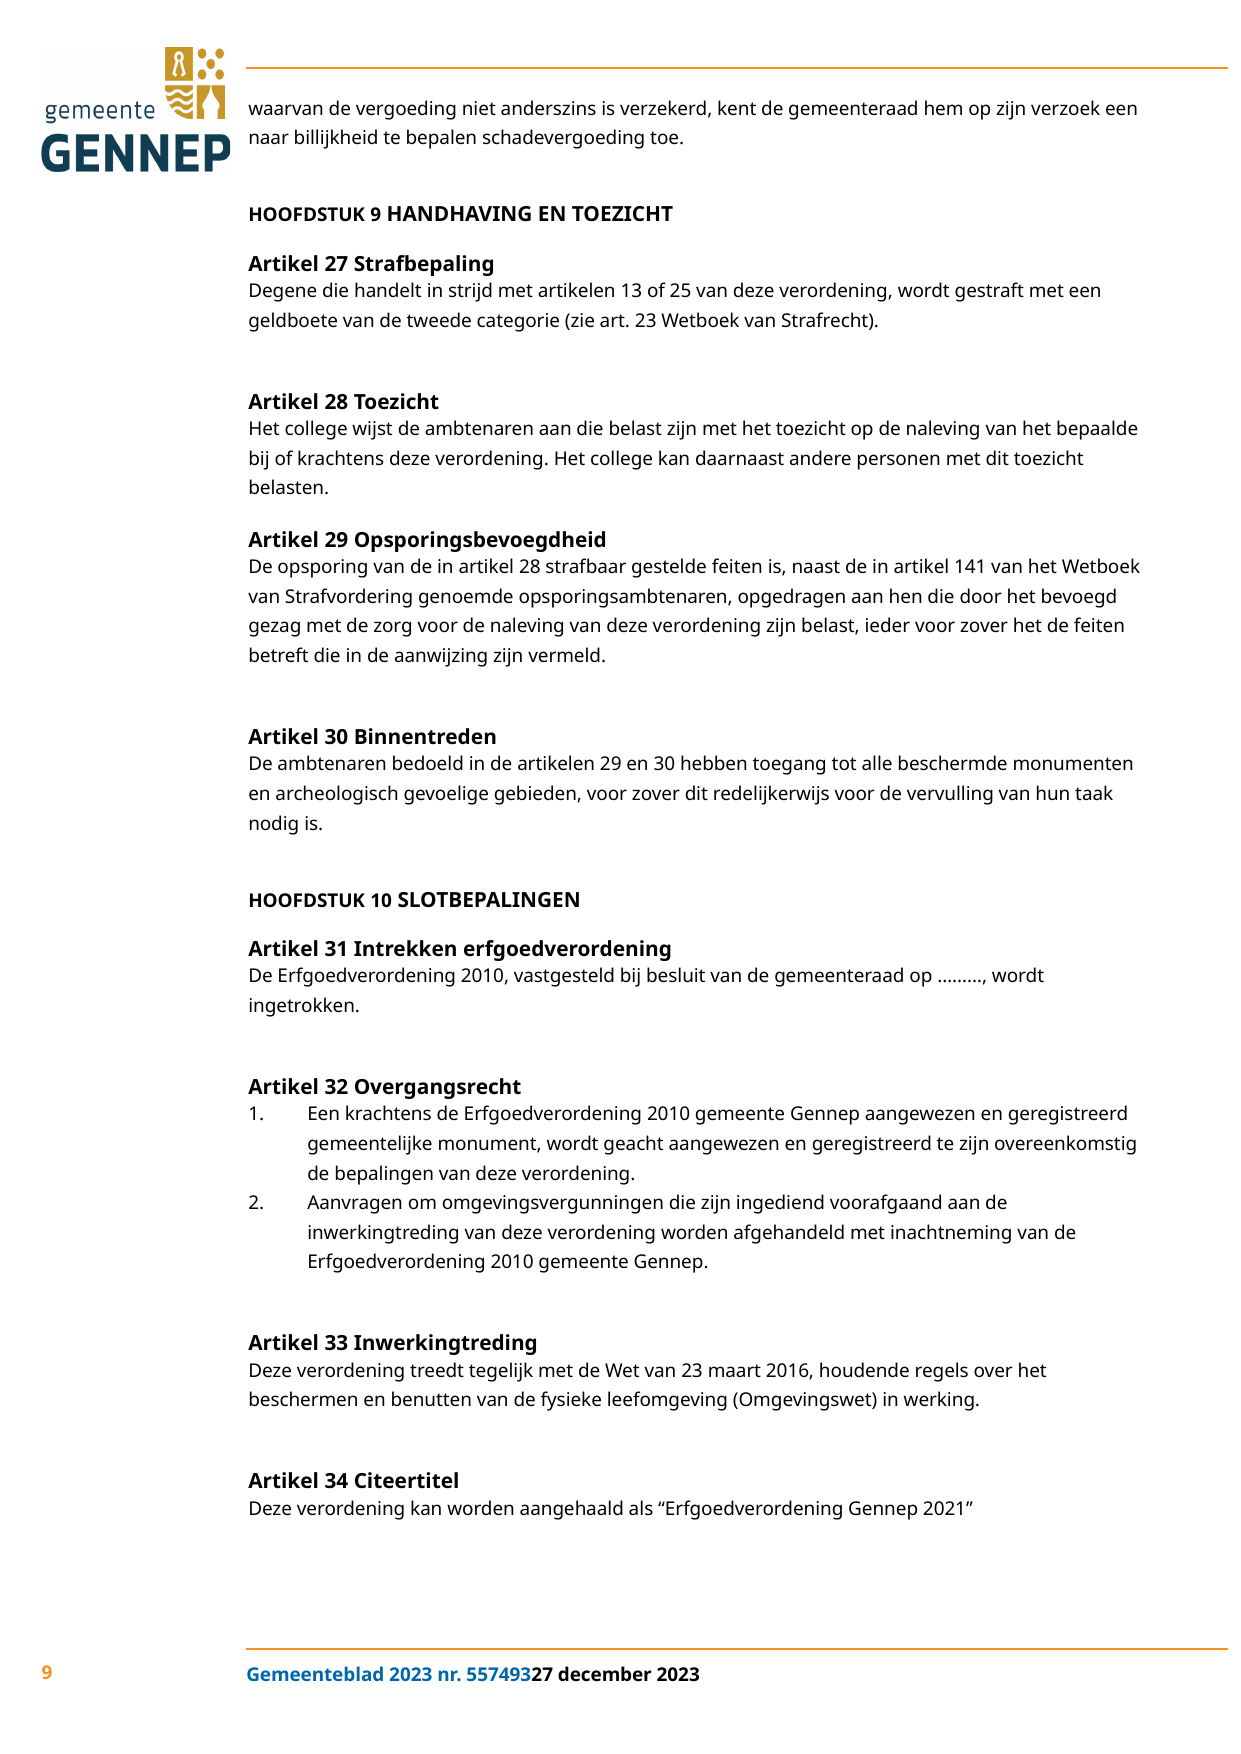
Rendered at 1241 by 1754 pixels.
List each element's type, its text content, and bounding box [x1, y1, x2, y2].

text Degene die handelt in strijd met artikelen 13 of 25 van deze verordening, wordt gestraft met een geldboete van de tweede categorie (zie art. 23 Wetboek van Strafrecht). [248, 277, 1152, 333]
text Artikel 29 Opsporingsbevoegdheid [248, 525, 1152, 553]
list Een krachtens de Erfgoedverordening 2010 gemeente Gennep aangewezen en geregistreerd gemeentelijke monument, wordt geacht aangewezen en geregistreerd te zijn overeenkomstig de bepalingen van deze verordening. [248, 1101, 1152, 1186]
picture [41, 47, 231, 172]
text Artikel 30 Binnentreden [248, 722, 1152, 751]
text Artikel 27 Strafbepaling [248, 249, 1152, 277]
text Het college wijst de ambtenaren aan die belast zijn met het toezicht op de naleving van het bepaalde bij of krachtens deze verordening. Het college kan daarnaast andere personen met dit toezicht belasten. [248, 415, 1152, 500]
text HOOFDSTUK 9 HANDHAVING EN TOEZICHT [248, 199, 1152, 228]
text De opsporing van de in artikel 28 strafbaar gestelde feiten is, naast de in artikel 141 van het Wetboek van Strafvordering genoemde opsporingsambtenaren, opgedragen aan hen die door het bevoegd gezag met de zorg voor de naleving van deze verordening zijn belast, ieder voor zover het de feiten betreft die in de aanwijzing zijn vermeld. [248, 553, 1152, 668]
text De ambtenaren bedoeld in de artikelen 29 en 30 hebben toegang tot alle beschermde monumenten en archeologisch gevoelige gebieden, voor zover dit redelijkerwijs voor de vervulling van hun taak nodig is. [248, 751, 1152, 835]
text Artikel 28 Toezicht [248, 387, 1152, 415]
text waarvan de vergoeding niet anderszins is verzekerd, kent de gemeenteraad hem op zijn verzoek een naar billijkheid te bepalen schadevergoeding toe. [248, 95, 1152, 150]
text Artikel 34 Citeertitel [248, 1467, 1152, 1495]
text Artikel 33 Inwerkingtreding [248, 1328, 1152, 1357]
text Deze verordening kan worden aangehaald als “Erfgoedverordening Gennep 2021” [248, 1495, 1152, 1521]
text De Erfgoedverordening 2010, vastgesteld bij besluit van de gemeenteraad op ………, wordt ingetrokken. [248, 963, 1152, 1018]
list Aanvragen om omgevingsvergunningen die zijn ingediend voorafgaand aan de inwerkingtreding van deze verordening worden afgehandeld met inachtneming van de Erfgoedverordening 2010 gemeente Gennep. [248, 1189, 1152, 1274]
text Artikel 32 Overgangsrecht [248, 1072, 1152, 1101]
text HOOFDSTUK 10 SLOTBEPALINGEN [248, 885, 1152, 913]
text Artikel 31 Intrekken erfgoedverordening [248, 934, 1152, 963]
text Deze verordening treedt tegelijk met de Wet van 23 maart 2016, houdende regels over het beschermen en benutten van de fysieke leefomgeving (Omgevingswet) in werking. [248, 1357, 1152, 1412]
